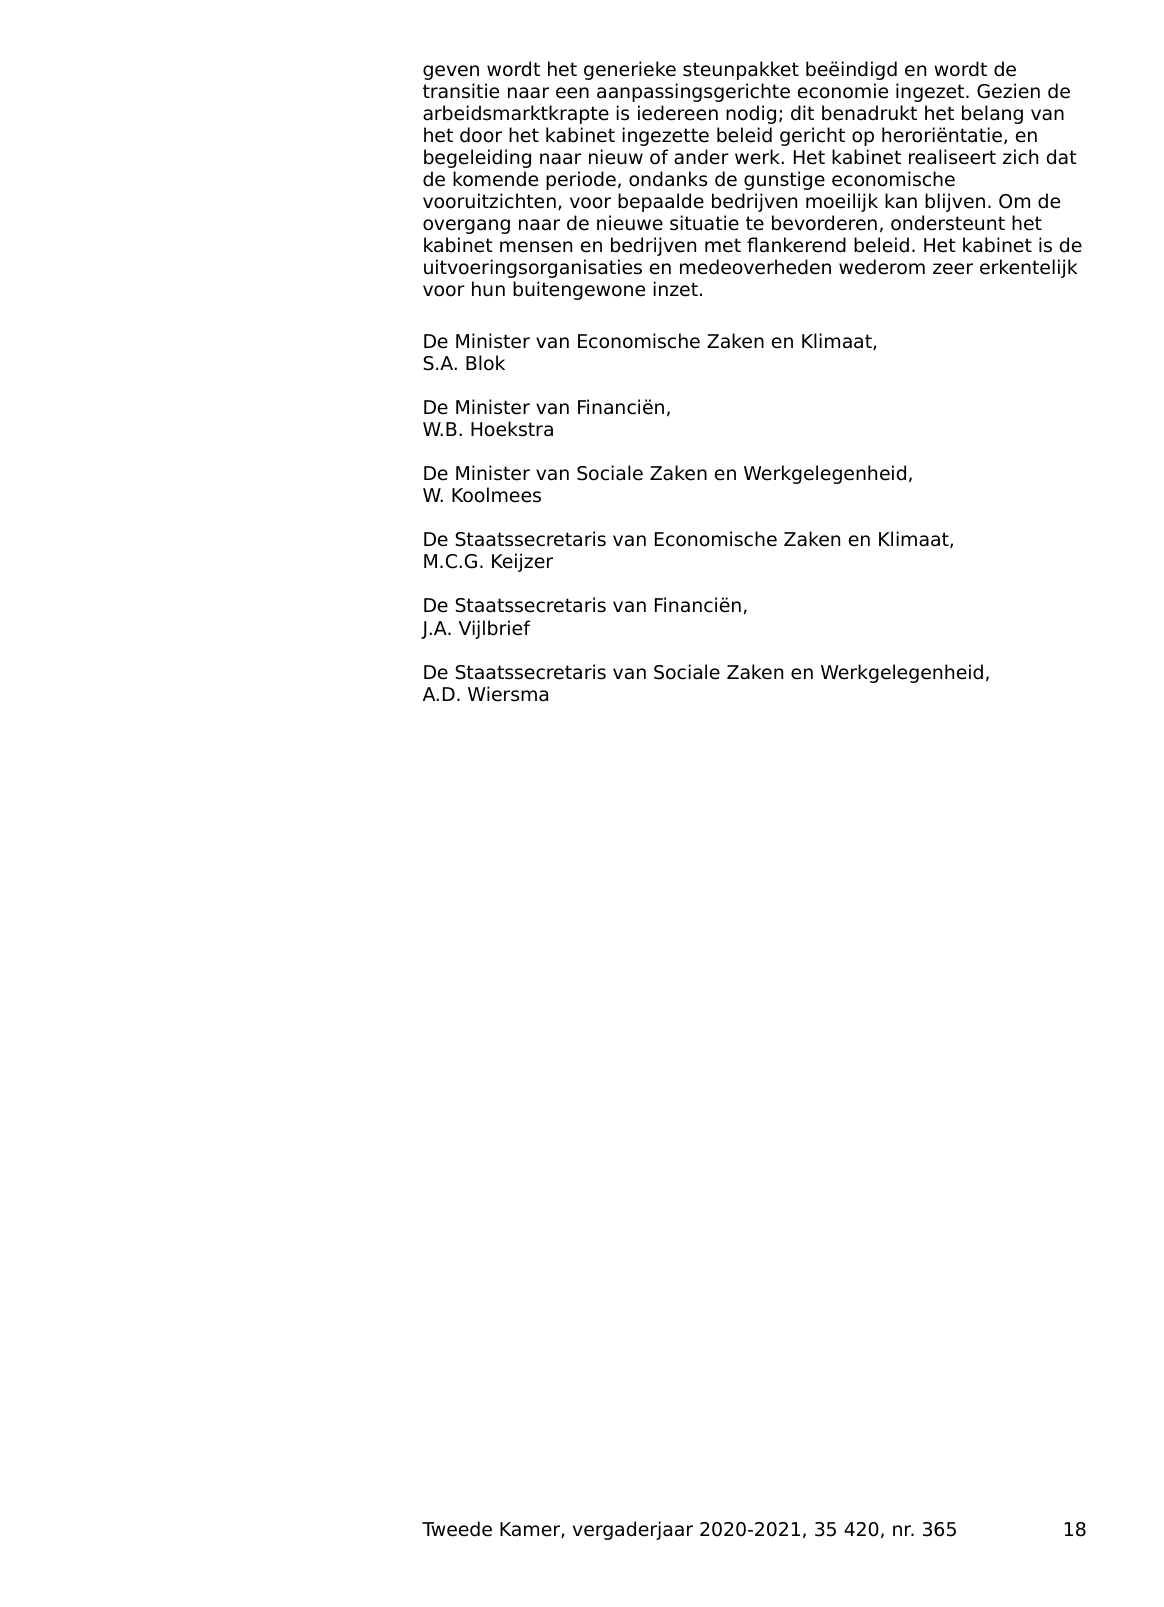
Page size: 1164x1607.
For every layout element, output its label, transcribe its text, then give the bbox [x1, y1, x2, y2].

text De Staatssecretaris van Sociale Zaken en Werkgelegenheid, A.D. Wiersma [422, 662, 1087, 706]
text De Minister van Sociale Zaken en Werkgelegenheid, W. Koolmees [422, 463, 1087, 507]
text De Staatssecretaris van Economische Zaken en Klimaat, M.C.G. Keijzer [422, 529, 1087, 573]
text De Minister van Economische Zaken en Klimaat, S.A. Blok [422, 331, 1087, 375]
text geven wordt het generieke steunpakket beëindigd en wordt de transitie naar een aanpassingsgerichte economie ingezet. Gezien de arbeidsmarktkrapte is iedereen nodig; dit benadrukt het belang van het door het kabinet ingezette beleid gericht op heroriëntatie, en begeleiding naar nieuw of ander werk. Het kabinet realiseert zich dat de komende periode, ondanks de gunstige economische vooruitzichten, voor bepaalde bedrijven moeilijk kan blijven. Om de overgang naar de nieuwe situatie te bevorderen, ondersteunt het kabinet mensen en bedrijven met flankerend beleid. Het kabinet is de uitvoeringsorganisaties en medeoverheden wederom zeer erkentelijk voor hun buitengewone inzet. [422, 59, 1087, 301]
text De Staatssecretaris van Financiën, J.A. Vijlbrief [422, 595, 1087, 639]
text De Minister van Financiën, W.B. Hoekstra [422, 397, 1087, 441]
